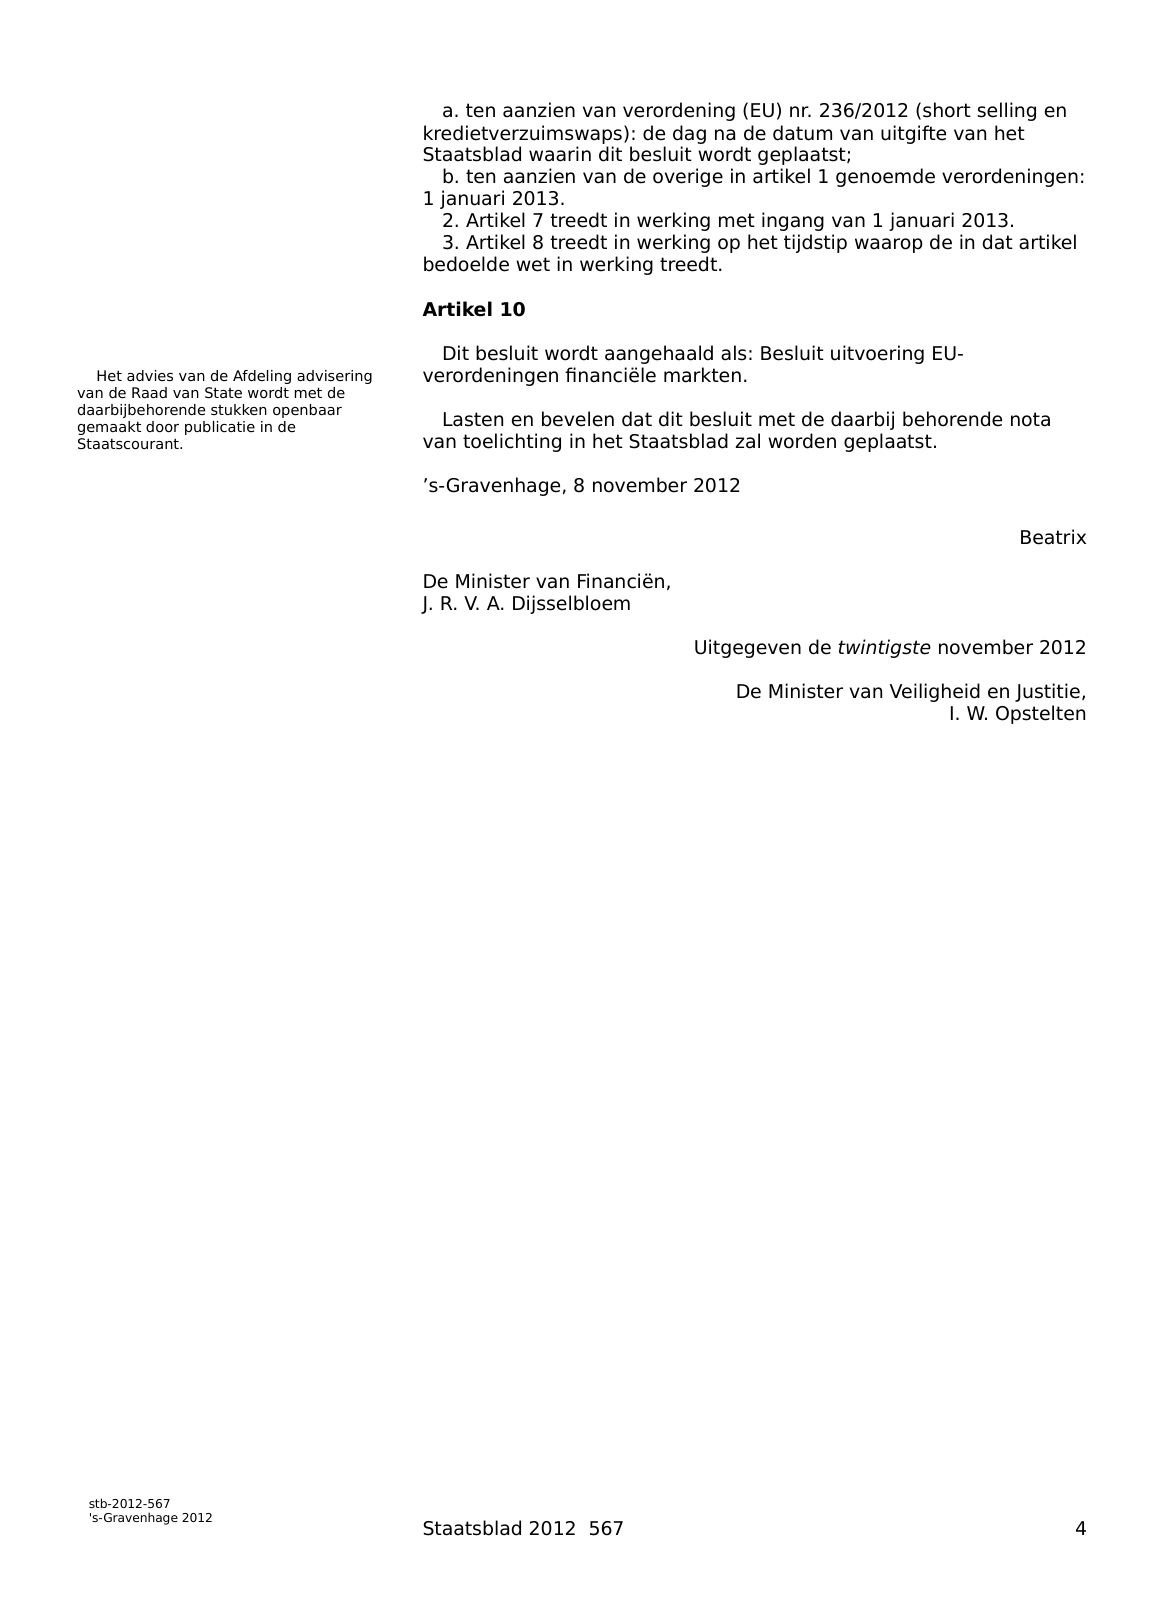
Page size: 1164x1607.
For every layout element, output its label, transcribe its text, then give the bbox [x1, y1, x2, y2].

text De Minister van Financiën, J. R. V. A. Dijsselbloem [422, 571, 1087, 615]
text ’s-Gravenhage, 8 november 2012 [422, 475, 1087, 497]
text b. ten aanzien van de overige in artikel 1 genoemde verordeningen: 1 januari 2013. [422, 166, 1087, 210]
text Lasten en bevelen dat dit besluit met de daarbij behorende nota van toelichting in het Staatsblad zal worden geplaatst. [422, 409, 1087, 453]
text Uitgegeven de twintigste november 2012 [422, 637, 1087, 659]
subtitle Artikel 10 [422, 298, 1087, 320]
text stb-2012-567 [88, 1497, 323, 1511]
text Dit besluit wordt aangehaald als: Besluit uitvoering EU-verordeningen financiële markten. [422, 343, 1087, 387]
text 's-Gravenhage 2012 [88, 1511, 323, 1525]
text 3. Artikel 8 treedt in werking op het tijdstip waarop de in dat artikel bedoelde wet in werking treedt. [422, 232, 1087, 276]
text 2. Artikel 7 treedt in werking met ingang van 1 januari 2013. [422, 210, 1087, 232]
text De Minister van Veiligheid en Justitie, I. W. Opstelten [422, 681, 1087, 725]
text a. ten aanzien van verordening (EU) nr. 236/2012 (short selling en kredietverzuimswaps): de dag na de datum van uitgifte van het Staatsblad waarin dit besluit wordt geplaatst; [422, 100, 1087, 166]
text Beatrix [422, 527, 1087, 549]
text Het advies van de Afdeling advisering van de Raad van State wordt met de daarbijbehorende stukken openbaar gemaakt door publicatie in de Staatscourant. [77, 368, 396, 453]
